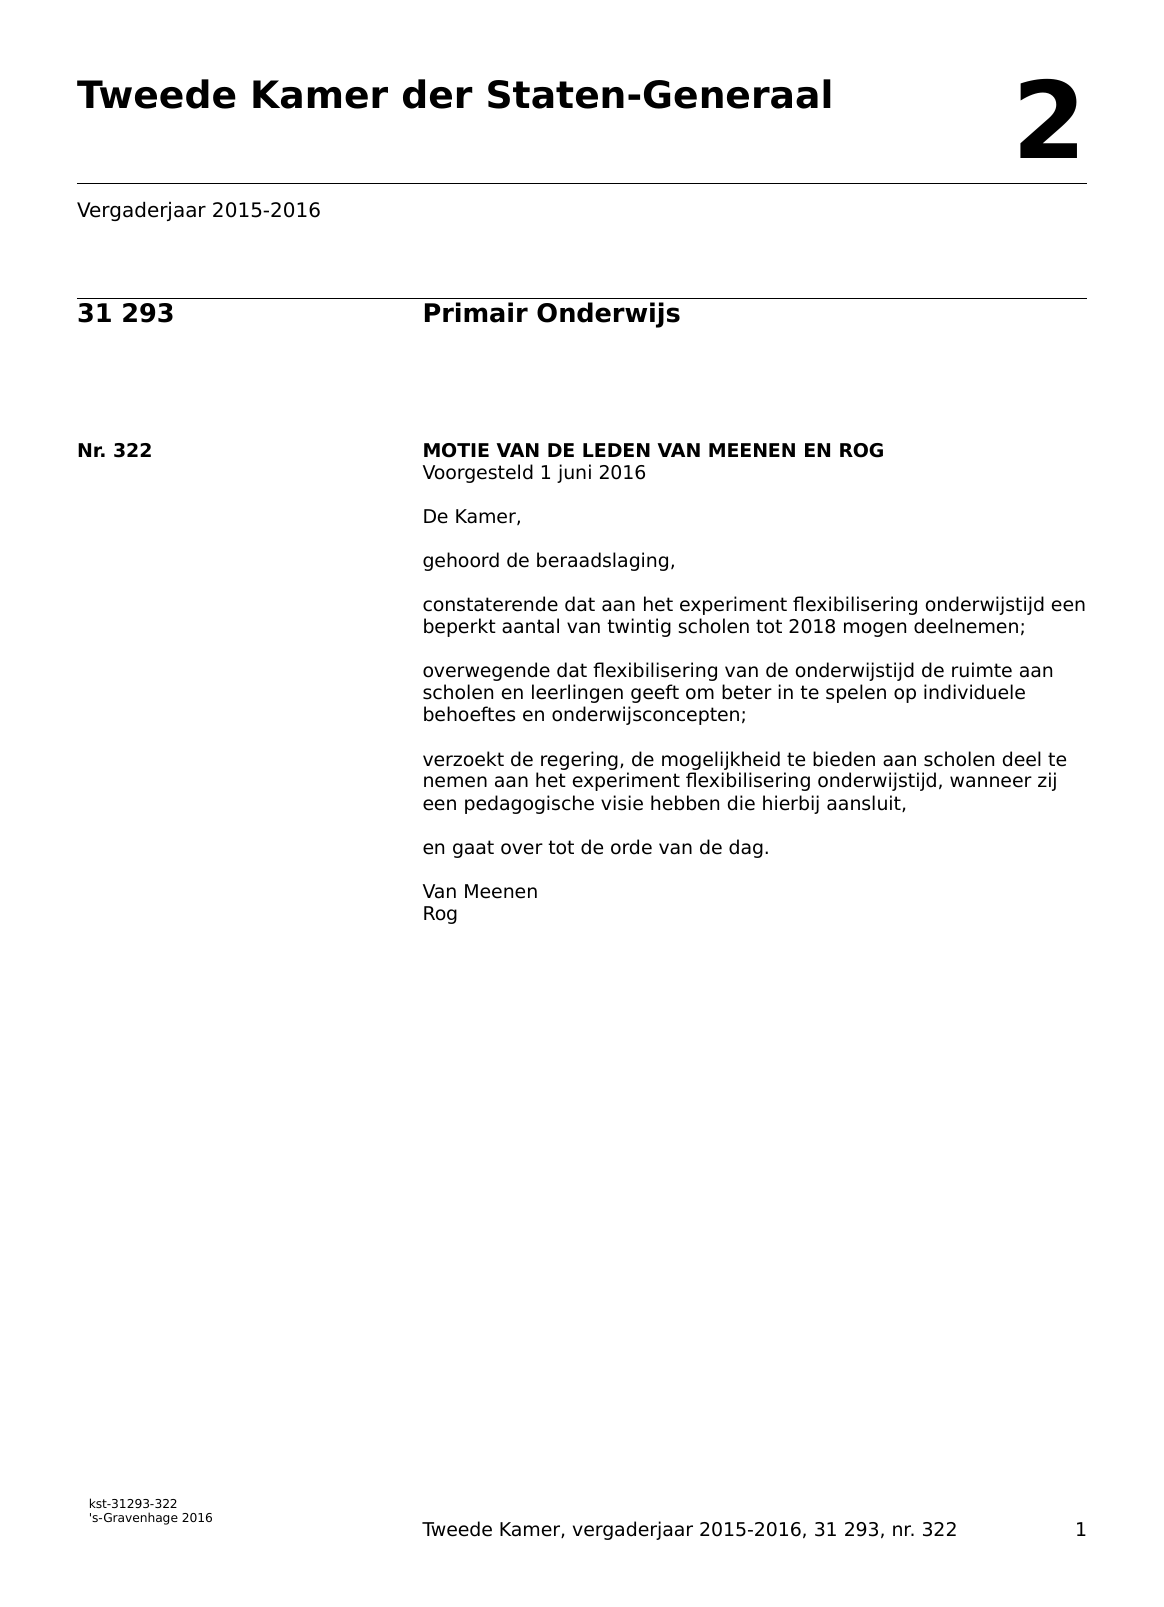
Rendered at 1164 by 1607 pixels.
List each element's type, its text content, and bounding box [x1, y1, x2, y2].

text Van Meenen [422, 881, 1087, 903]
text 's-Gravenhage 2016 [88, 1511, 323, 1525]
table_cell Vergaderjaar 2015-2016 [77, 184, 1087, 298]
subtitle Nr. 322 MOTIE VAN DE LEDEN VAN MEENEN EN ROG [77, 440, 1087, 462]
text en gaat over tot de orde van de dag. [422, 837, 1087, 858]
text Rog [422, 903, 1087, 925]
table_header 2 [886, 59, 1087, 183]
table_header Tweede Kamer der Staten-Generaal [77, 59, 886, 183]
text gehoord de beraadslaging, [422, 550, 1087, 572]
text kst-31293-322 [88, 1497, 323, 1511]
text overwegende dat flexibilisering van de onderwijstijd de ruimte aan scholen en leerlingen geeft om beter in te spelen op individuele behoeftes en onderwijsconcepten; [422, 660, 1087, 726]
text Voorgesteld 1 juni 2016 [422, 462, 1087, 484]
text De Kamer, [422, 506, 1087, 528]
text constaterende dat aan het experiment flexibilisering onderwijstijd een beperkt aantal van twintig scholen tot 2018 mogen deelnemen; [422, 594, 1087, 638]
text verzoekt de regering, de mogelijkheid te bieden aan scholen deel te nemen aan het experiment flexibilisering onderwijstijd, wanneer zij een pedagogische visie hebben die hierbij aansluit, [422, 748, 1087, 814]
subtitle 31 293 Primair Onderwijs [77, 299, 1087, 329]
